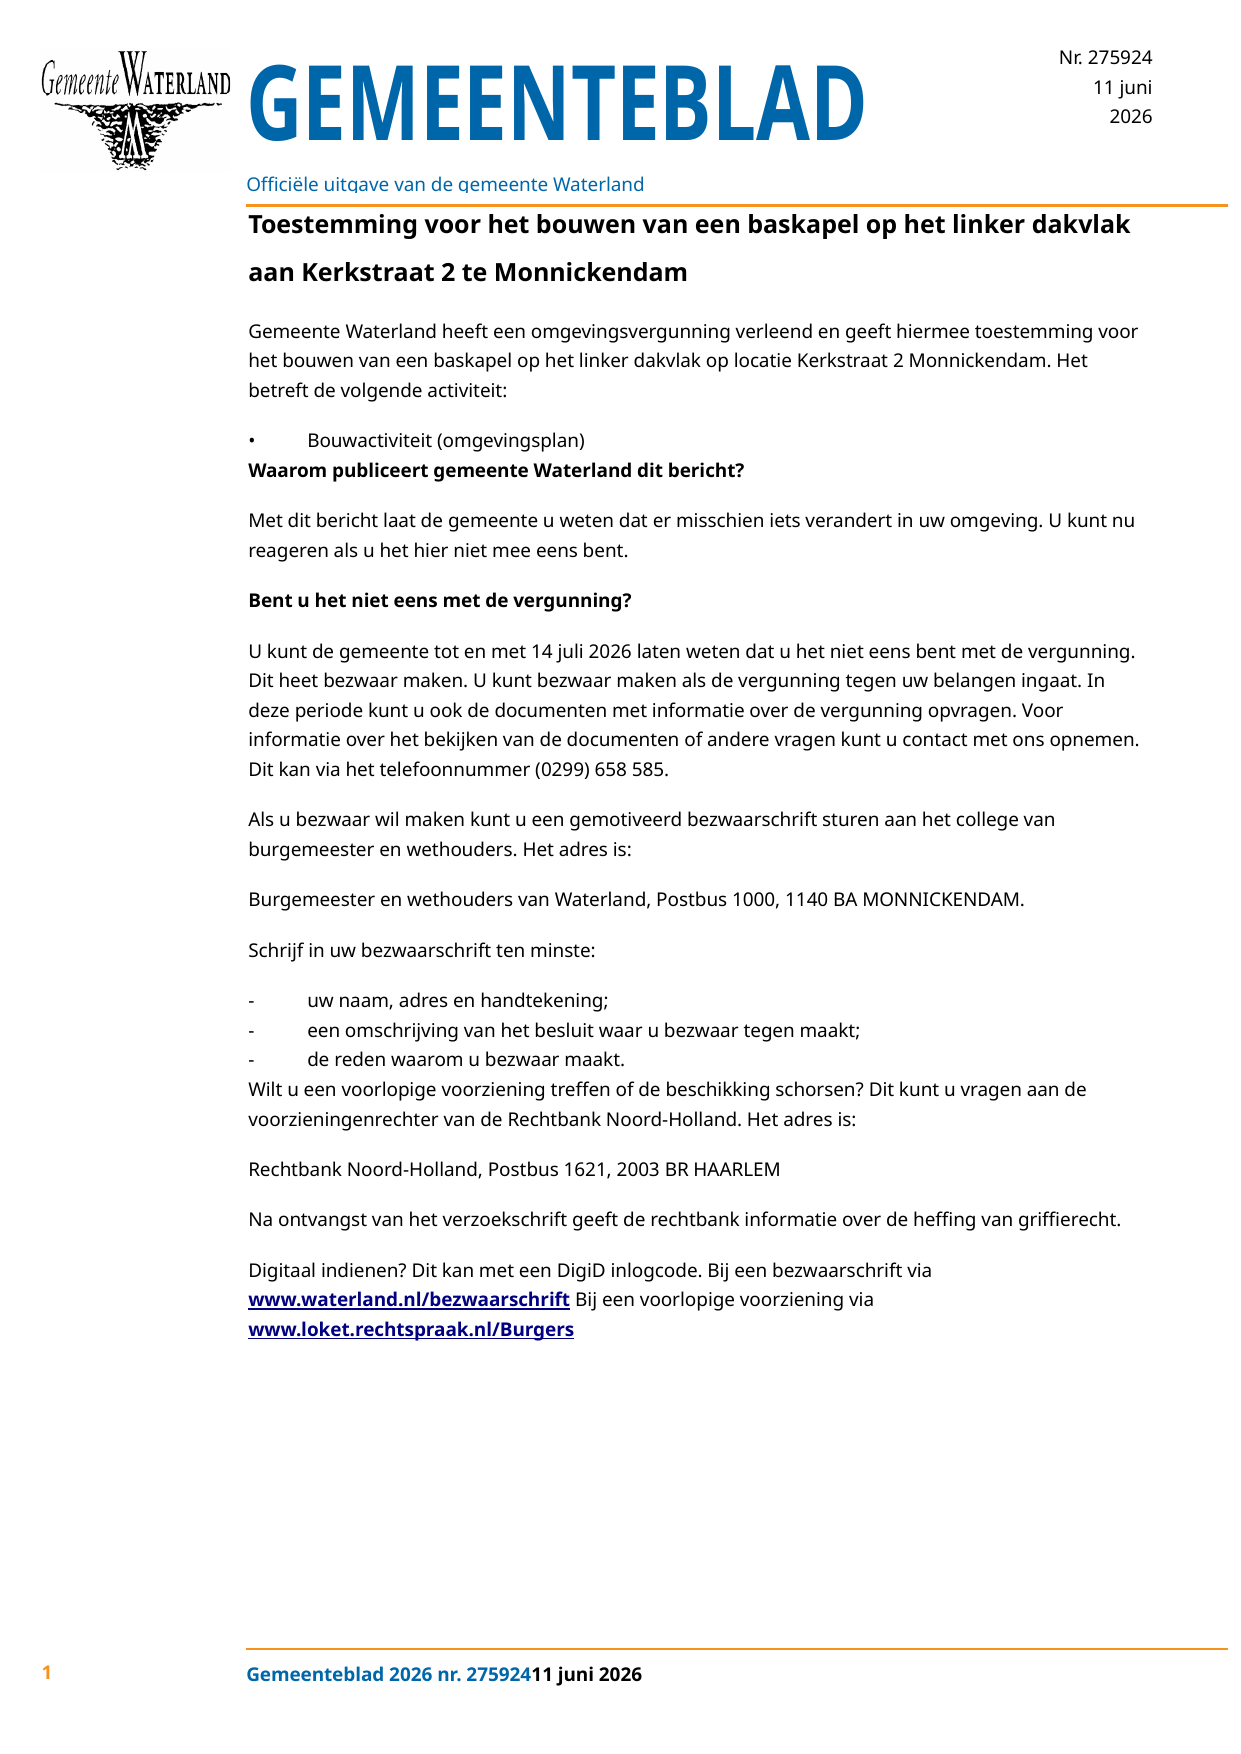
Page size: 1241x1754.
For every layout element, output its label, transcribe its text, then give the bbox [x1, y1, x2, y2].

list een omschrijving van het besluit waar u bezwaar tegen maakt; [248, 1017, 1152, 1043]
picture [41, 47, 231, 172]
text Gemeente Waterland heeft een omgevingsvergunning verleend en geeft hiermee toestemming voor het bouwen van een baskapel op het linker dakvlak op locatie Kerkstraat 2 Monnickendam. Het betreft de volgende activiteit: [248, 318, 1152, 403]
text U kunt de gemeente tot en met 14 juli 2026 laten weten dat u het niet eens bent met de vergunning. Dit heet bezwaar maken. U kunt bezwaar maken als de vergunning tegen uw belangen ingaat. In deze periode kunt u ook de documenten met informatie over de vergunning opvragen. Voor informatie over het bekijken van de documenten of andere vragen kunt u contact met ons opnemen. Dit kan via het telefoonnummer (0299) 658 585. [248, 638, 1152, 782]
list Bouwactiviteit (omgevingsplan) [248, 427, 1152, 453]
list de reden waarom u bezwaar maakt. [248, 1047, 1152, 1072]
text Na ontvangst van het verzoekschrift geeft de rechtbank informatie over de heffing van griffierecht. [248, 1207, 1152, 1232]
text Met dit bericht laat de gemeente u weten dat er misschien iets verandert in uw omgeving. U kunt nu reageren als u het hier niet mee eens bent. [248, 507, 1152, 563]
text Digitaal indienen? Dit kan met een DigiD inlogcode. Bij een bezwaarschrift via www.waterland.nl/bezwaarschrift Bij een voorlopige voorziening via www.loket.rechtspraak.nl/Burgers [248, 1257, 1152, 1342]
list uw naam, adres en handtekening; [248, 987, 1152, 1013]
text Schrijf in uw bezwaarschrift ten minste: [248, 937, 1152, 963]
text Toestemming voor het bouwen van een baskapel op het linker dakvlak aan Kerkstraat 2 te Monnickendam [248, 207, 1152, 288]
text Bent u het niet eens met de vergunning? [248, 587, 1152, 613]
text Waarom publiceert gemeente Waterland dit bericht? [248, 457, 1152, 483]
text Burgemeester en wethouders van Waterland, Postbus 1000, 1140 BA MONNICKENDAM. [248, 887, 1152, 912]
text Als u bezwaar wil maken kunt u een gemotiveerd bezwaarschrift sturen aan het college van burgemeester en wethouders. Het adres is: [248, 807, 1152, 862]
text Wilt u een voorlopige voorziening treffen of de beschikking schorsen? Dit kunt u vragen aan de voorzieningenrechter van de Rechtbank Noord-Holland. Het adres is: [248, 1076, 1152, 1132]
text Rechtbank Noord-Holland, Postbus 1621, 2003 BR HAARLEM [248, 1156, 1152, 1182]
